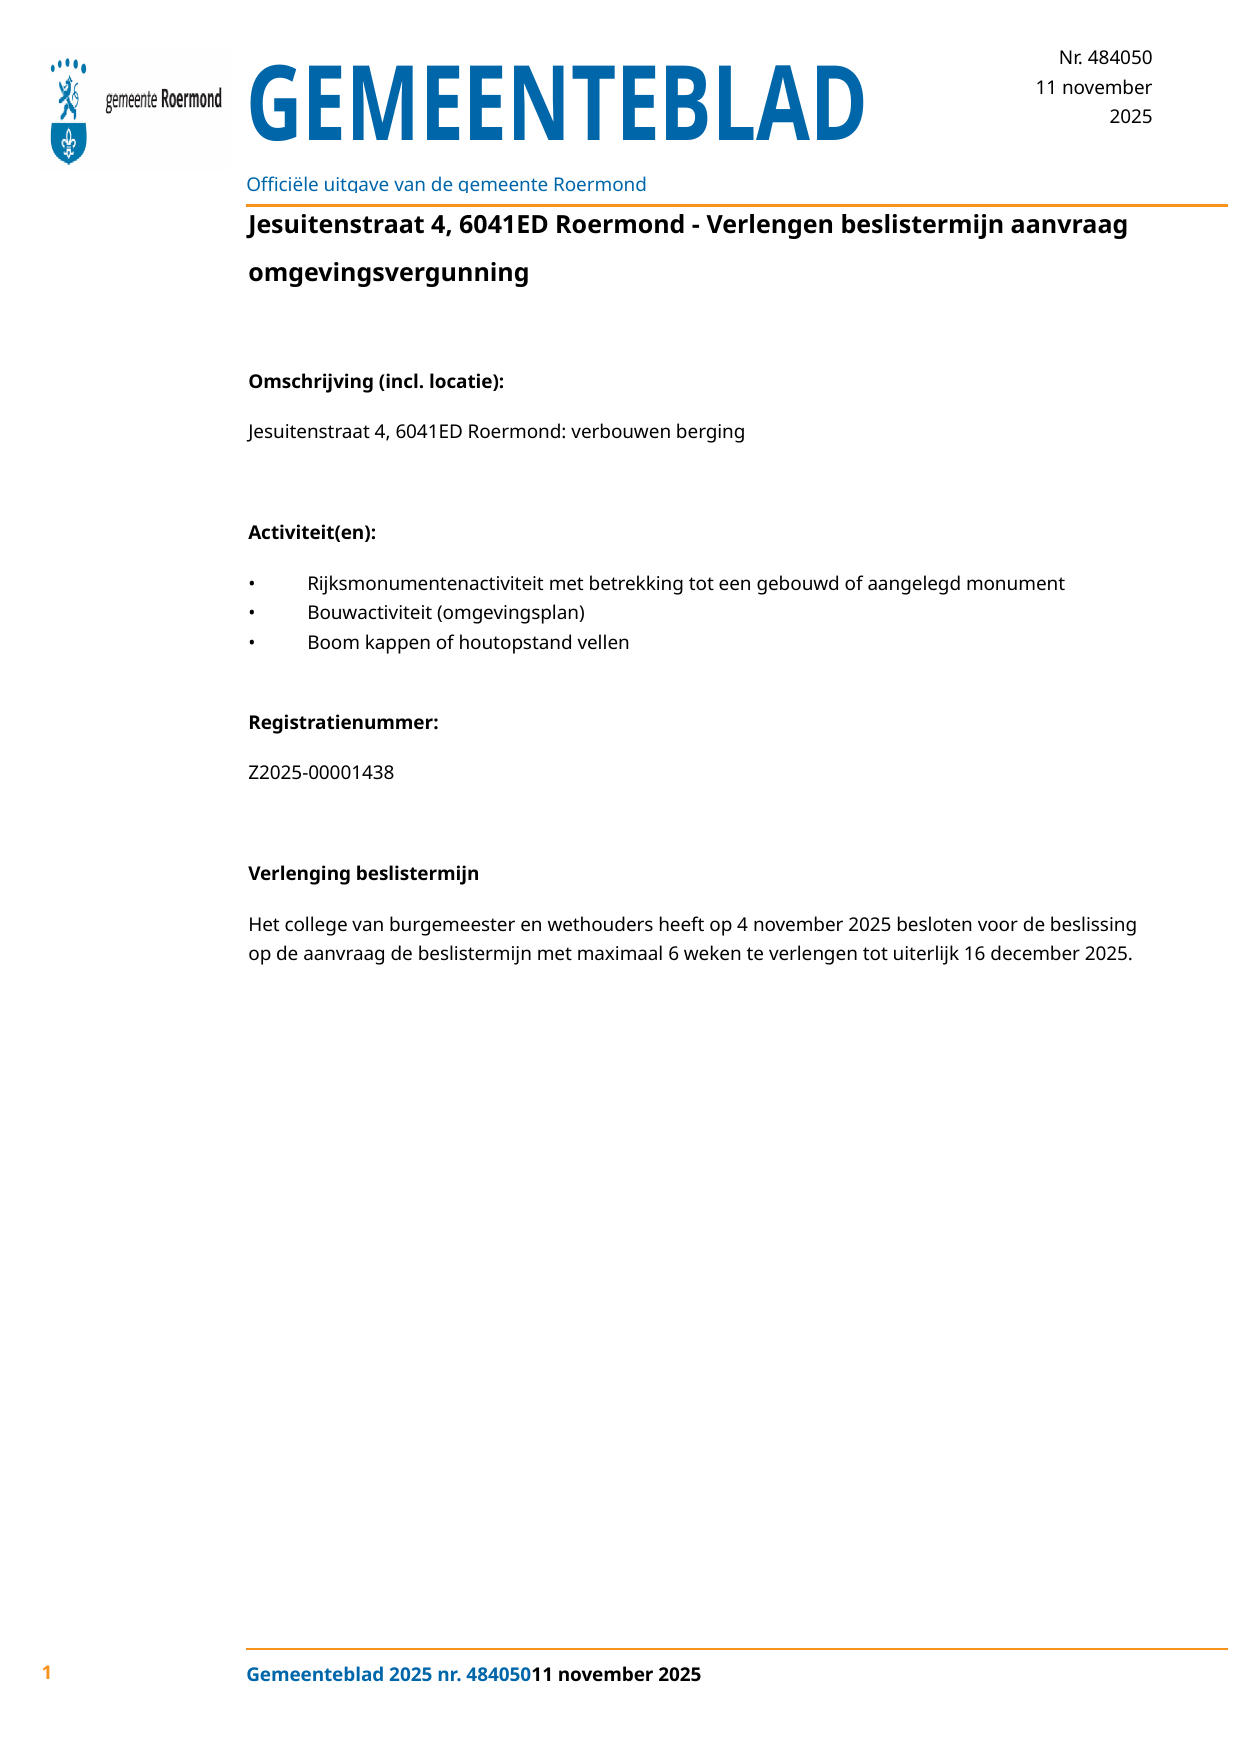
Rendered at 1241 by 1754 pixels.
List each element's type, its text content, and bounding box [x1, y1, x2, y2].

text Omschrijving (incl. locatie): [248, 368, 1152, 394]
text Jesuitenstraat 4, 6041ED Roermond: verbouwen berging [248, 419, 1152, 444]
text Jesuitenstraat 4, 6041ED Roermond - Verlengen beslistermijn aanvraag omgevingsvergunning [248, 207, 1152, 288]
text Het college van burgemeester en wethouders heeft op 4 november 2025 besloten voor de beslissing op de aanvraag de beslistermijn met maximaal 6 weken te verlengen tot uiterlijk 16 december 2025. [248, 911, 1152, 966]
text Z2025-00001438 [248, 759, 1152, 785]
text Verlenging beslistermijn [248, 860, 1152, 886]
list Bouwactiviteit (omgevingsplan) [248, 599, 1152, 625]
list Boom kappen of houtopstand vellen [248, 629, 1152, 655]
text Registratienummer: [248, 709, 1152, 735]
text Activiteit(en): [248, 519, 1152, 545]
list Rijksmonumentenactiviteit met betrekking tot een gebouwd of aangelegd monument [248, 570, 1152, 596]
picture [41, 47, 231, 172]
